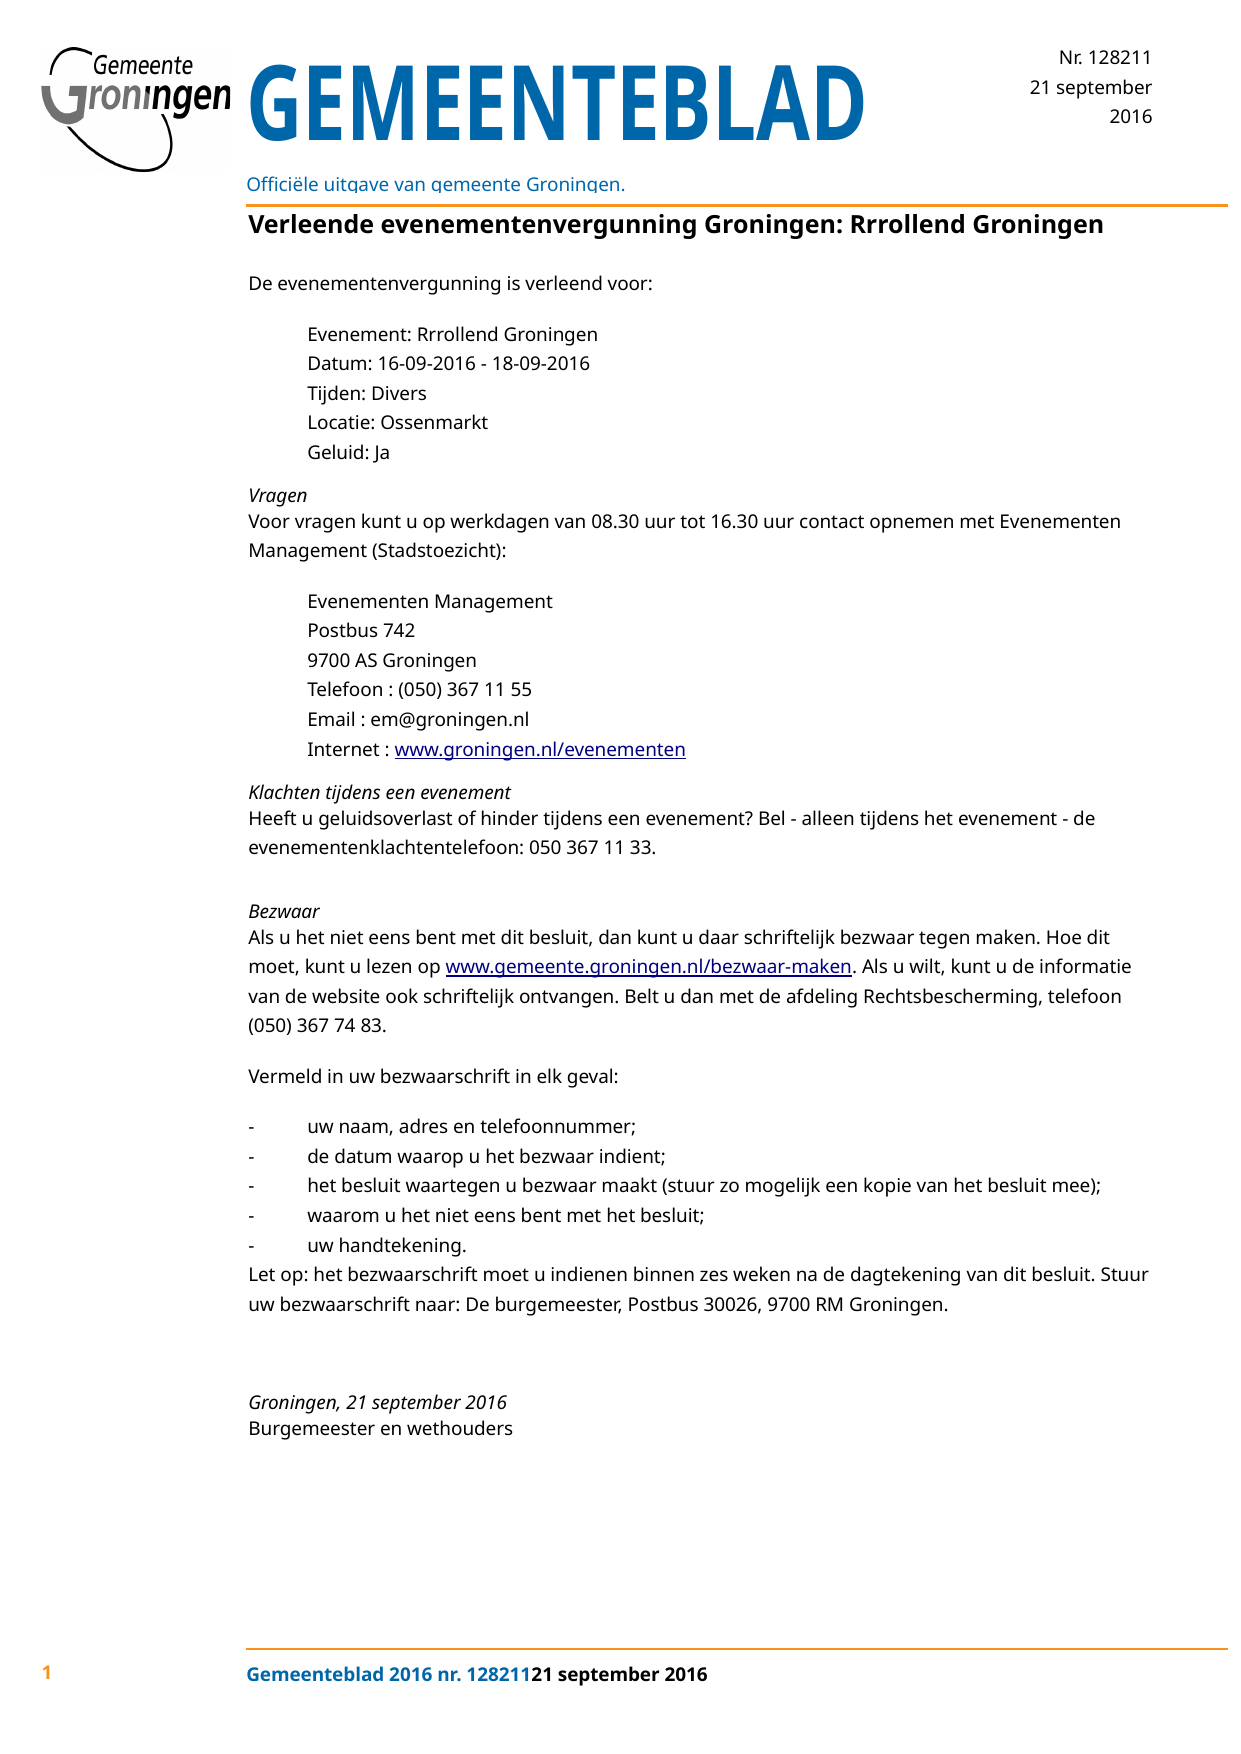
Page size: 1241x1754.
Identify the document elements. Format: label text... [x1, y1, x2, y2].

text Burgemeester en wethouders [248, 1415, 1152, 1441]
list de datum waarop u het bezwaar indient; [248, 1143, 1152, 1169]
text Bezwaar [248, 898, 1152, 924]
list Telefoon : (050) 367 11 55 [248, 677, 1152, 702]
text Vragen [248, 482, 1152, 508]
picture [41, 47, 231, 172]
list uw naam, adres en telefoonnummer; [248, 1113, 1152, 1139]
text Als u het niet eens bent met dit besluit, dan kunt u daar schriftelijk bezwaar tegen maken. Hoe dit moet, kunt u lezen op www.gemeente.groningen.nl/bezwaar-maken. Als u wilt, kunt u de informatie van de website ook schriftelijk ontvangen. Belt u dan met de afdeling Rechtsbescherming, telefoon (050) 367 74 83. [248, 924, 1152, 1038]
list Evenement: Rrrollend Groningen [248, 321, 1152, 346]
text Groningen, 21 september 2016 [248, 1389, 1152, 1415]
text De evenementenvergunning is verleend voor: [248, 270, 1152, 296]
list Evenementen Management [248, 588, 1152, 614]
list uw handtekening. [248, 1232, 1152, 1258]
text Let op: het bezwaarschrift moet u indienen binnen zes weken na de dagtekening van dit besluit. Stuur uw bezwaarschrift naar: De burgemeester, Postbus 30026, 9700 RM Groningen. [248, 1261, 1152, 1317]
list Postbus 742 [248, 617, 1152, 643]
text Heeft u geluidsoverlast of hinder tijdens een evenement? Bel - alleen tijdens het evenement - de evenementenklachtentelefoon: 050 367 11 33. [248, 805, 1152, 860]
list Internet : www.groningen.nl/evenementen [248, 736, 1152, 762]
list Locatie: Ossenmarkt [248, 409, 1152, 435]
text Verleende evenementenvergunning Groningen: Rrrollend Groningen [248, 207, 1152, 241]
list Email : em@groningen.nl [248, 706, 1152, 732]
list Geluid: Ja [248, 439, 1152, 465]
list Tijden: Divers [248, 380, 1152, 406]
text Voor vragen kunt u op werkdagen van 08.30 uur tot 16.30 uur contact opnemen met Evenementen Management (Stadstoezicht): [248, 508, 1152, 563]
list Datum: 16-09-2016 - 18-09-2016 [248, 350, 1152, 376]
text Vermeld in uw bezwaarschrift in elk geval: [248, 1063, 1152, 1089]
list 9700 AS Groningen [248, 647, 1152, 673]
list waarom u het niet eens bent met het besluit; [248, 1202, 1152, 1228]
text Klachten tijdens een evenement [248, 779, 1152, 805]
list het besluit waartegen u bezwaar maakt (stuur zo mogelijk een kopie van het besluit mee); [248, 1173, 1152, 1198]
